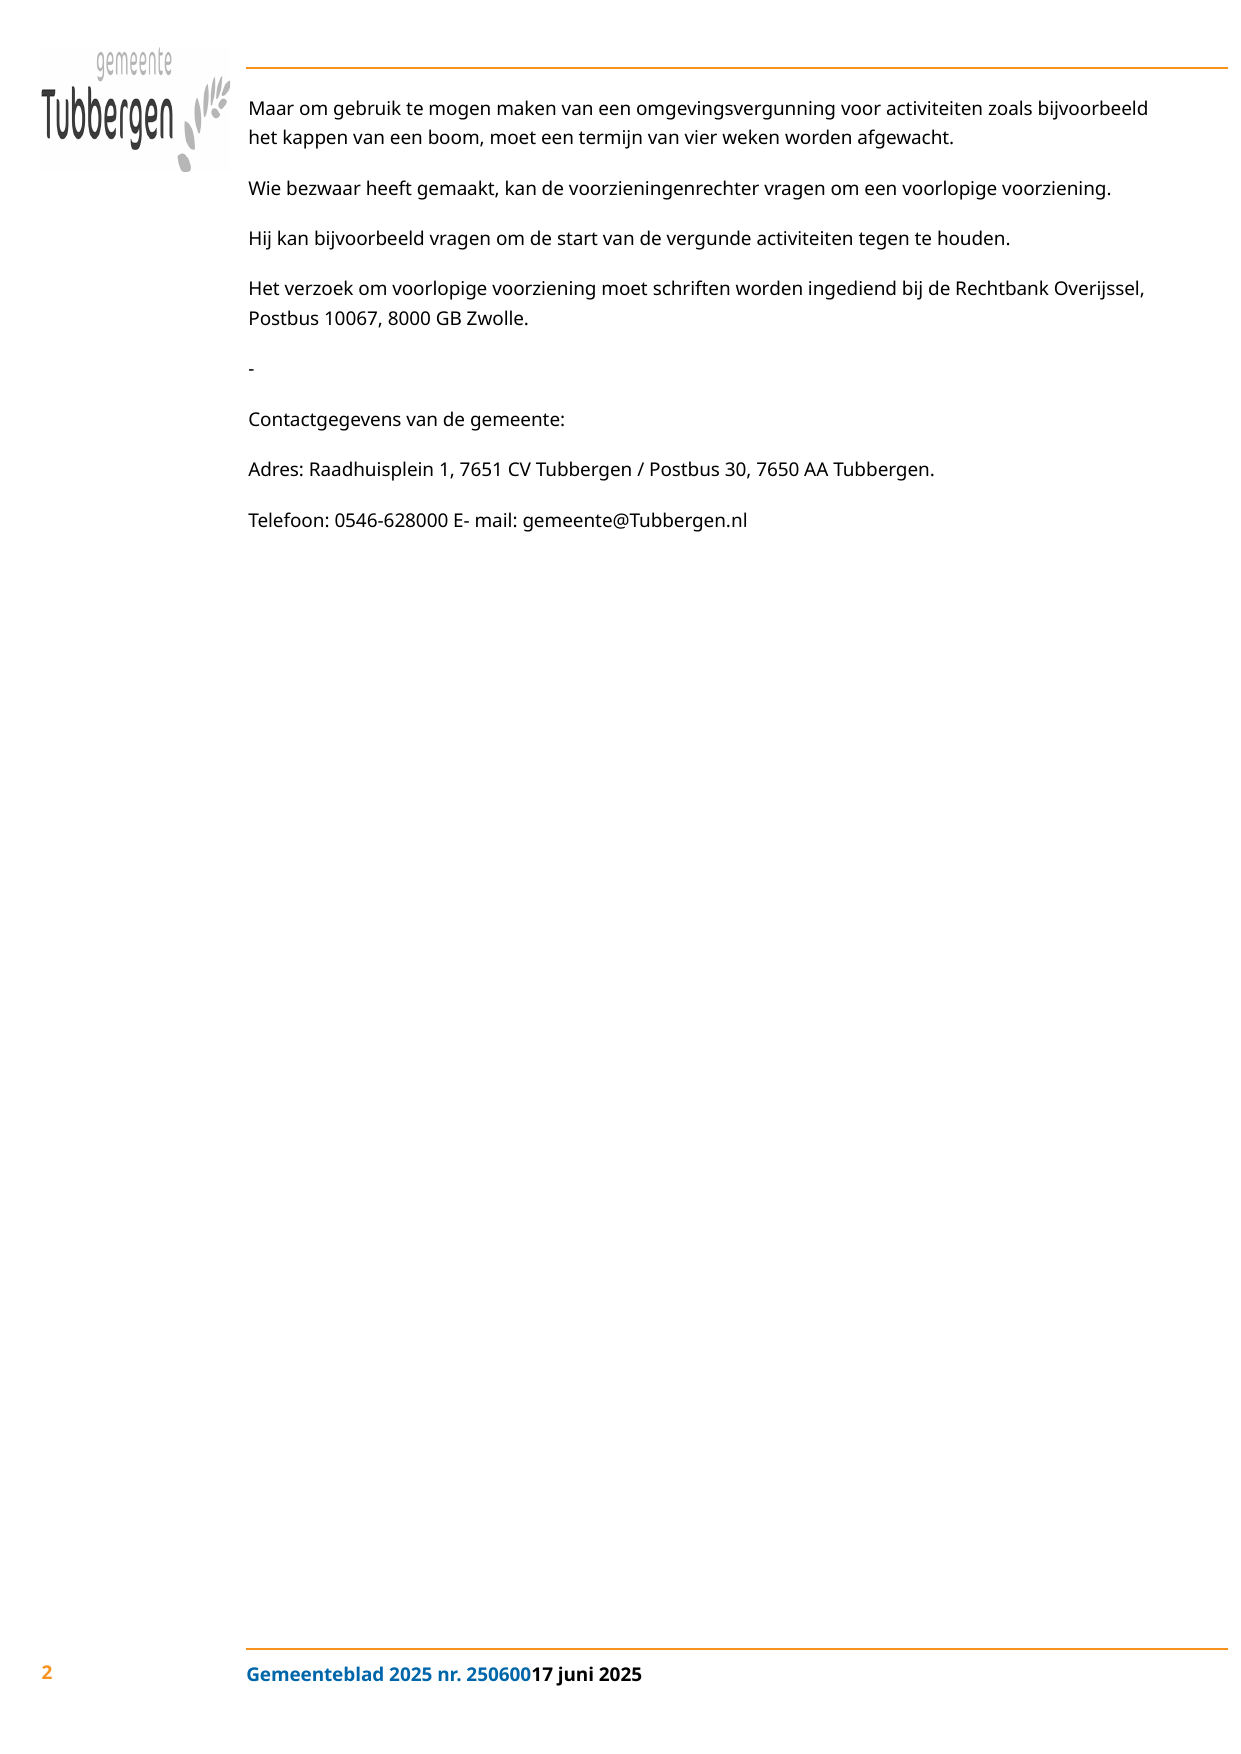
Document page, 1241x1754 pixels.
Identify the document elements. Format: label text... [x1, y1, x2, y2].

text Maar om gebruik te mogen maken van een omgevingsvergunning voor activiteiten zoals bijvoorbeeld het kappen van een boom, moet een termijn van vier weken worden afgewacht. [248, 95, 1152, 150]
picture [41, 47, 231, 172]
text Wie bezwaar heeft gemaakt, kan de voorzieningenrechter vragen om een voorlopige voorziening. [248, 175, 1152, 201]
text Hij kan bijvoorbeeld vragen om de start van de vergunde activiteiten tegen te houden. [248, 225, 1152, 251]
text Het verzoek om voorlopige voorziening moet schriften worden ingediend bij de Rechtbank Overijssel, Postbus 10067, 8000 GB Zwolle. [248, 276, 1152, 331]
text Contactgegevens van de gemeente: [248, 406, 1152, 432]
text Adres: Raadhuisplein 1, 7651 CV Tubbergen / Postbus 30, 7650 AA Tubbergen. [248, 456, 1152, 482]
text Telefoon: 0546-628000 E- mail: gemeente@Tubbergen.nl [248, 507, 1152, 533]
text - [248, 356, 1152, 381]
